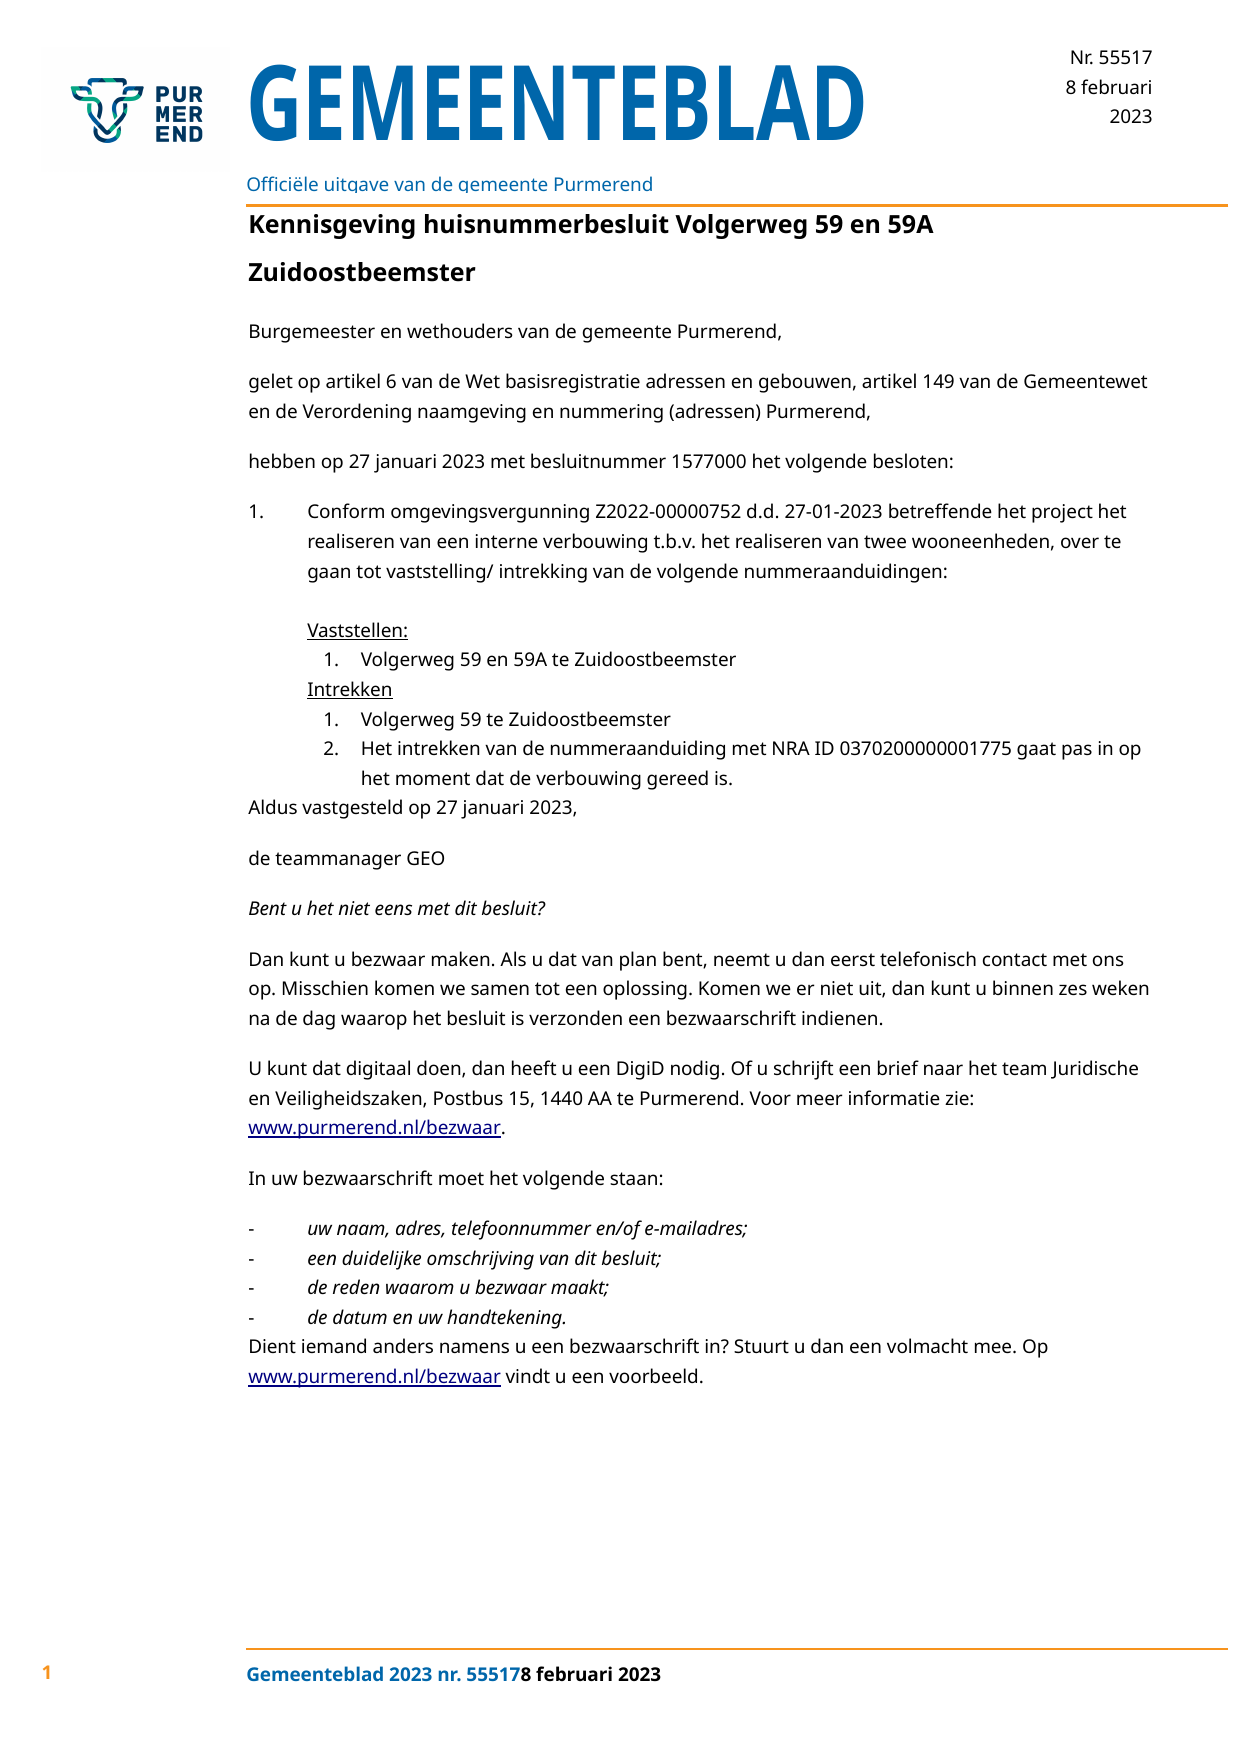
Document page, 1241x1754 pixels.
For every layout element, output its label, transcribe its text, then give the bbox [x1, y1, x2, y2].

text U kunt dat digitaal doen, dan heeft u een DigiD nodig. Of u schrijft een brief naar het team Juridische en Veiligheidszaken, Postbus 15, 1440 AA te Purmerend. Voor meer informatie zie: www.purmerend.nl/bezwaar. [248, 1055, 1152, 1140]
list de datum en uw handtekening. [248, 1304, 1152, 1330]
text Burgemeester en wethouders van de gemeente Purmerend, [248, 318, 1152, 344]
text Kennisgeving huisnummerbesluit Volgerweg 59 en 59A Zuidoostbeemster [248, 207, 1152, 288]
text de teammanager GEO [248, 845, 1152, 871]
list Intrekken [248, 676, 1152, 702]
list Conform omgevingsvergunning Z2022-00000752 d.d. 27-01-2023 betreffende het project het realiseren van een interne verbouwing t.b.v. het realiseren van twee wooneenheden, over te gaan tot vaststelling/ intrekking van de volgende nummeraanduidingen: [248, 499, 1152, 584]
list Het intrekken van de nummeraanduiding met NRA ID 0370200000001775 gaat pas in op het moment dat de verbouwing gereed is. [323, 735, 1152, 791]
text gelet op artikel 6 van de Wet basisregistratie adressen en gebouwen, artikel 149 van de Gemeentewet en de Verordening naamgeving en nummering (adressen) Purmerend, [248, 368, 1152, 424]
text hebben op 27 januari 2023 met besluitnummer 1577000 het volgende besloten: [248, 448, 1152, 474]
text In uw bezwaarschrift moet het volgende staan: [248, 1165, 1152, 1191]
text Dan kunt u bezwaar maken. Als u dat van plan bent, neemt u dan eerst telefonisch contact met ons op. Misschien komen we samen tot een oplossing. Komen we er niet uit, dan kunt u binnen zes weken na de dag waarop het besluit is verzonden een bezwaarschrift indienen. [248, 946, 1152, 1031]
list Volgerweg 59 te Zuidoostbeemster [323, 706, 1152, 732]
text Dient iemand anders namens u een bezwaarschrift in? Stuurt u dan een volmacht mee. Op www.purmerend.nl/bezwaar vindt u een voorbeeld. [248, 1334, 1152, 1389]
list de reden waarom u bezwaar maakt; [248, 1274, 1152, 1300]
text Bent u het niet eens met dit besluit? [248, 895, 1152, 921]
list uw naam, adres, telefoonnummer en/of e-mailadres; [248, 1215, 1152, 1241]
list Volgerweg 59 en 59A te Zuidoostbeemster [323, 647, 1152, 672]
text Aldus vastgesteld op 27 januari 2023, [248, 794, 1152, 820]
list Vaststellen: [248, 617, 1152, 643]
list een duidelijke omschrijving van dit besluit; [248, 1245, 1152, 1271]
picture [41, 47, 231, 172]
